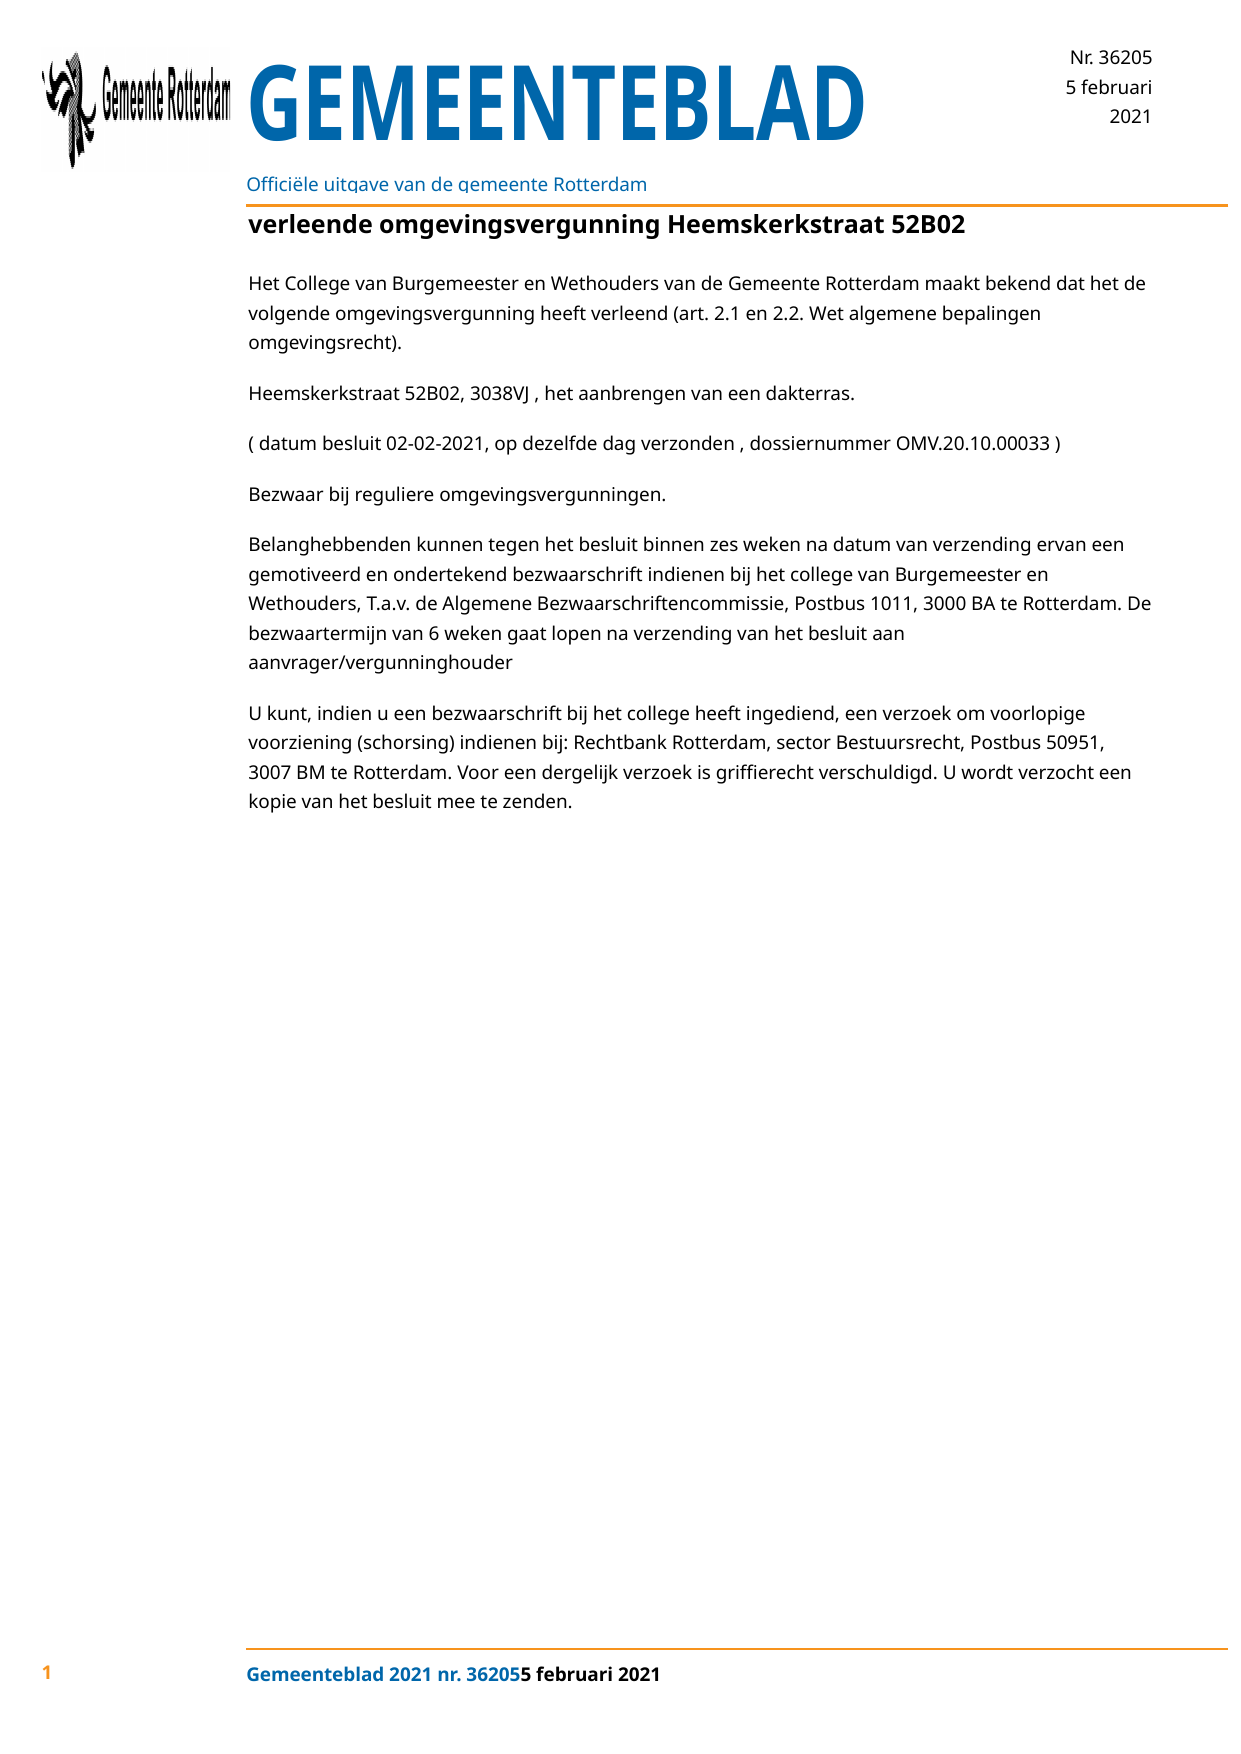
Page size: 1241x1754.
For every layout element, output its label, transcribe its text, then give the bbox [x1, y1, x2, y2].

text Heemskerkstraat 52B02, 3038VJ , het aanbrengen van een dakterras. [248, 380, 1152, 406]
text Bezwaar bij reguliere omgevingsvergunningen. [248, 481, 1152, 506]
text Belanghebbenden kunnen tegen het besluit binnen zes weken na datum van verzending ervan een gemotiveerd en ondertekend bezwaarschrift indienen bij het college van Burgemeester en Wethouders, T.a.v. de Algemene Bezwaarschriftencommissie, Postbus 1011, 3000 BA te Rotterdam. De bezwaartermijn van 6 weken gaat lopen na verzending van het besluit aan aanvrager/vergunninghouder [248, 531, 1152, 675]
text verleende omgevingsvergunning Heemskerkstraat 52B02 [248, 207, 1152, 241]
picture [41, 47, 231, 172]
text ( datum besluit 02-02-2021, op dezelfde dag verzonden , dossiernummer OMV.20.10.00033 ) [248, 430, 1152, 456]
text Het College van Burgemeester en Wethouders van de Gemeente Rotterdam maakt bekend dat het de volgende omgevingsvergunning heeft verleend (art. 2.1 en 2.2. Wet algemene bepalingen omgevingsrecht). [248, 270, 1152, 355]
text U kunt, indien u een bezwaarschrift bij het college heeft ingediend, een verzoek om voorlopige voorziening (schorsing) indienen bij: Rechtbank Rotterdam, sector Bestuursrecht, Postbus 50951, 3007 BM te Rotterdam. Voor een dergelijk verzoek is griffierecht verschuldigd. U wordt verzocht een kopie van het besluit mee te zenden. [248, 700, 1152, 814]
